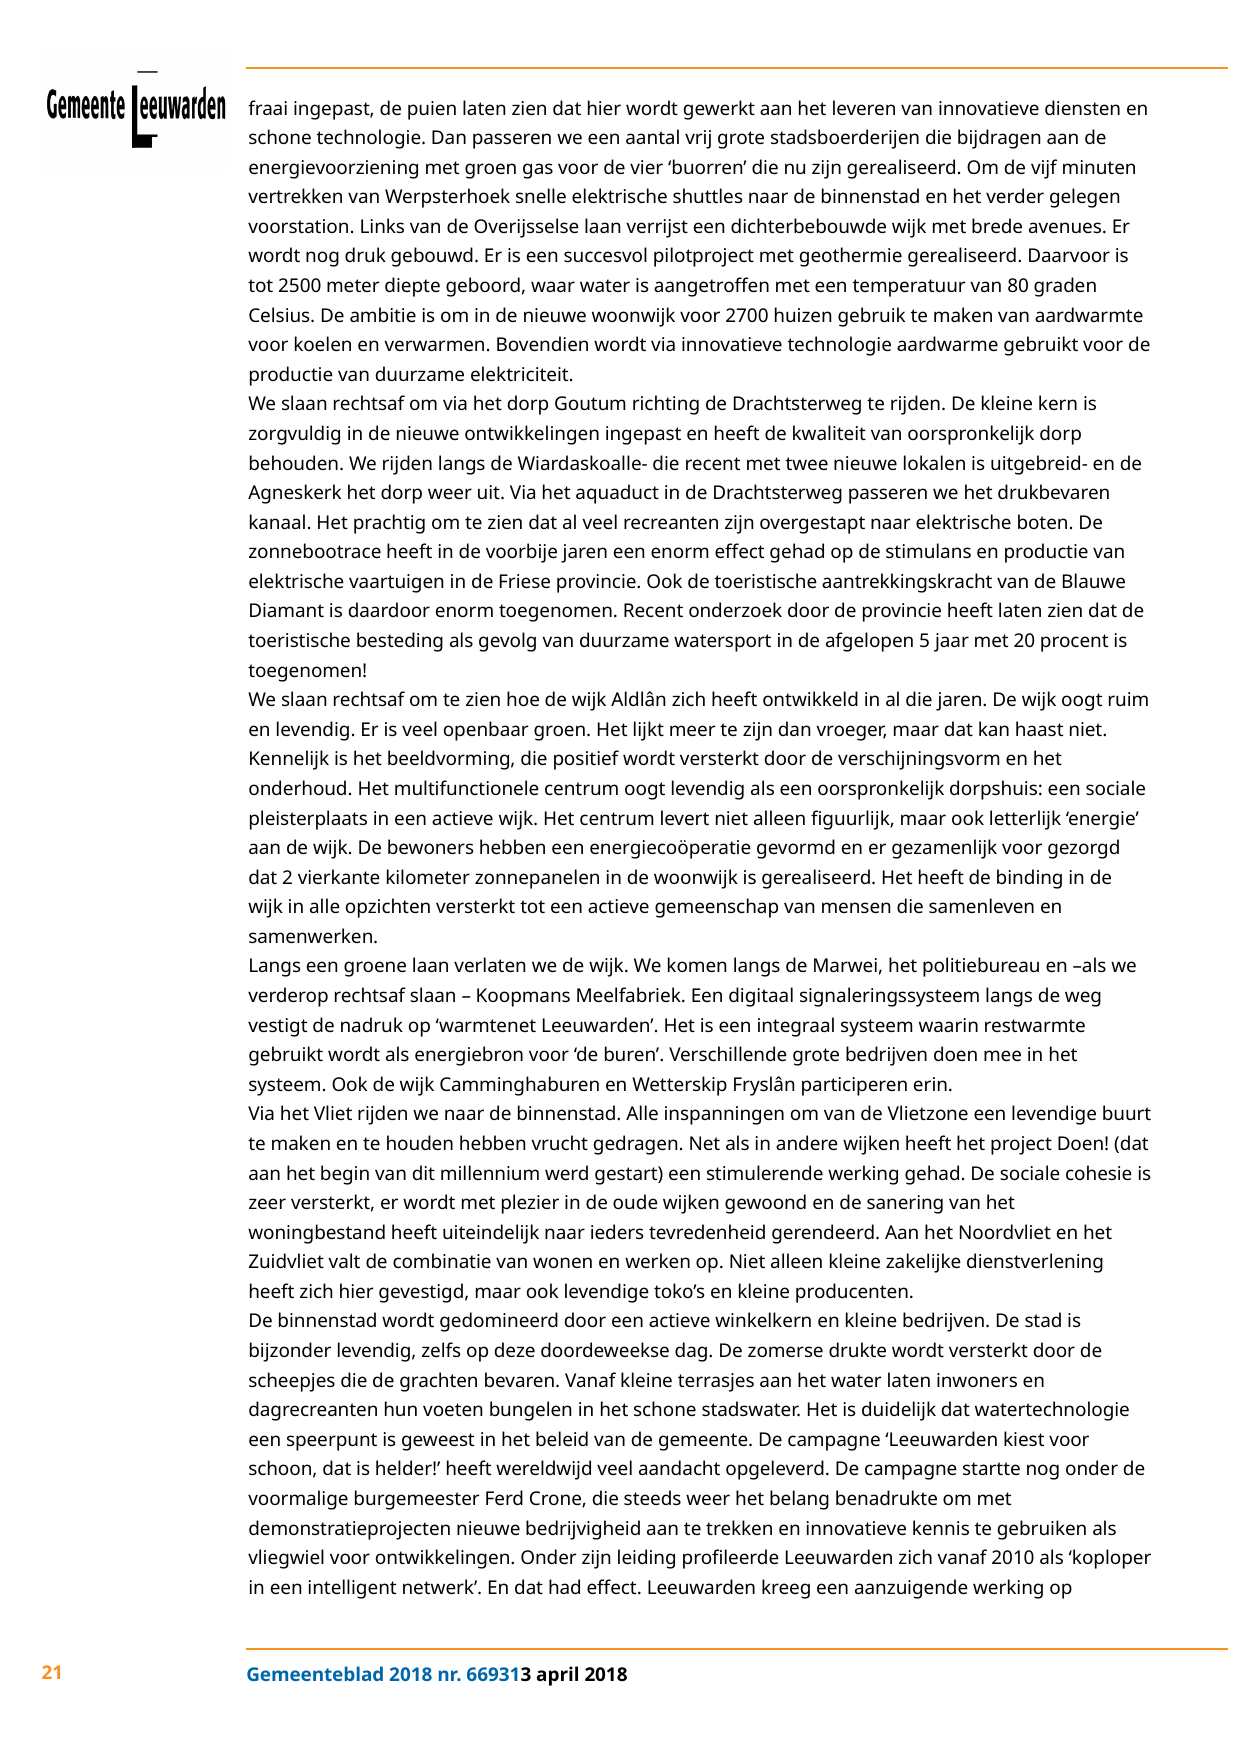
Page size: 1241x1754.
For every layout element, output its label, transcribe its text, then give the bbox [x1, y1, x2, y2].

text De binnenstad wordt gedomineerd door een actieve winkelkern en kleine bedrijven. De stad is bijzonder levendig, zelfs op deze doordeweekse dag. De zomerse drukte wordt versterkt door de scheepjes die de grachten bevaren. Vanaf kleine terrasjes aan het water laten inwoners en dagrecreanten hun voeten bungelen in het schone stadswater. Het is duidelijk dat watertechnologie een speerpunt is geweest in het beleid van de gemeente. De campagne ‘Leeuwarden kiest voor schoon, dat is helder!’ heeft wereldwijd veel aandacht opgeleverd. De campagne startte nog onder de voormalige burgemeester Ferd Crone, die steeds weer het belang benadrukte om met demonstratieprojecten nieuwe bedrijvigheid aan te trekken en innovatieve kennis te gebruiken als vliegwiel voor ontwikkelingen. Onder zijn leiding profileerde Leeuwarden zich vanaf 2010 als ‘koploper in een intelligent netwerk’. En dat had effect. Leeuwarden kreeg een aanzuigende werking op [248, 1308, 1152, 1600]
picture [41, 47, 231, 172]
text fraai ingepast, de puien laten zien dat hier wordt gewerkt aan het leveren van innovatieve diensten en schone technologie. Dan passeren we een aantal vrij grote stadsboerderijen die bijdragen aan de energievoorziening met groen gas voor de vier ‘buorren’ die nu zijn gerealiseerd. Om de vijf minuten vertrekken van Werpsterhoek snelle elektrische shuttles naar de binnenstad en het verder gelegen voorstation. Links van de Overijsselse laan verrijst een dichterbebouwde wijk met brede avenues. Er wordt nog druk gebouwd. Er is een succesvol pilotproject met geothermie gerealiseerd. Daarvoor is tot 2500 meter diepte geboord, waar water is aangetroffen met een temperatuur van 80 graden Celsius. De ambitie is om in de nieuwe woonwijk voor 2700 huizen gebruik te maken van aardwarmte voor koelen en verwarmen. Bovendien wordt via innovatieve technologie aardwarme gebruikt voor de productie van duurzame elektriciteit. [248, 95, 1152, 387]
text Langs een groene laan verlaten we de wijk. We komen langs de Marwei, het politiebureau en –als we verderop rechtsaf slaan – Koopmans Meelfabriek. Een digitaal signaleringssysteem langs de weg vestigt de nadruk op ‘warmtenet Leeuwarden’. Het is een integraal systeem waarin restwarmte gebruikt wordt als energiebron voor ‘de buren’. Verschillende grote bedrijven doen mee in het systeem. Ook de wijk Camminghaburen en Wetterskip Fryslân participeren erin. [248, 953, 1152, 1097]
text We slaan rechtsaf om te zien hoe de wijk Aldlân zich heeft ontwikkeld in al die jaren. De wijk oogt ruim en levendig. Er is veel openbaar groen. Het lijkt meer te zijn dan vroeger, maar dat kan haast niet. Kennelijk is het beeldvorming, die positief wordt versterkt door de verschijningsvorm en het onderhoud. Het multifunctionele centrum oogt levendig als een oorspronkelijk dorpshuis: een sociale pleisterplaats in een actieve wijk. Het centrum levert niet alleen figuurlijk, maar ook letterlijk ‘energie’ aan de wijk. De bewoners hebben een energiecoöperatie gevormd en er gezamenlijk voor gezorgd dat 2 vierkante kilometer zonnepanelen in de woonwijk is gerealiseerd. Het heeft de binding in de wijk in alle opzichten versterkt tot een actieve gemeenschap van mensen die samenleven en samenwerken. [248, 686, 1152, 949]
text We slaan rechtsaf om via het dorp Goutum richting de Drachtsterweg te rijden. De kleine kern is zorgvuldig in de nieuwe ontwikkelingen ingepast en heeft de kwaliteit van oorspronkelijk dorp behouden. We rijden langs de Wiardaskoalle- die recent met twee nieuwe lokalen is uitgebreid- en de Agneskerk het dorp weer uit. Via het aquaduct in de Drachtsterweg passeren we het drukbevaren kanaal. Het prachtig om te zien dat al veel recreanten zijn overgestapt naar elektrische boten. De zonnebootrace heeft in de voorbije jaren een enorm effect gehad op de stimulans en productie van elektrische vaartuigen in de Friese provincie. Ook de toeristische aantrekkingskracht van de Blauwe Diamant is daardoor enorm toegenomen. Recent onderzoek door de provincie heeft laten zien dat de toeristische besteding als gevolg van duurzame watersport in de afgelopen 5 jaar met 20 procent is toegenomen! [248, 391, 1152, 683]
text Via het Vliet rijden we naar de binnenstad. Alle inspanningen om van de Vlietzone een levendige buurt te maken en te houden hebben vrucht gedragen. Net als in andere wijken heeft het project Doen! (dat aan het begin van dit millennium werd gestart) een stimulerende werking gehad. De sociale cohesie is zeer versterkt, er wordt met plezier in de oude wijken gewoond en de sanering van het woningbestand heeft uiteindelijk naar ieders tevredenheid gerendeerd. Aan het Noordvliet en het Zuidvliet valt de combinatie van wonen en werken op. Niet alleen kleine zakelijke dienstverlening heeft zich hier gevestigd, maar ook levendige toko’s en kleine producenten. [248, 1101, 1152, 1304]
